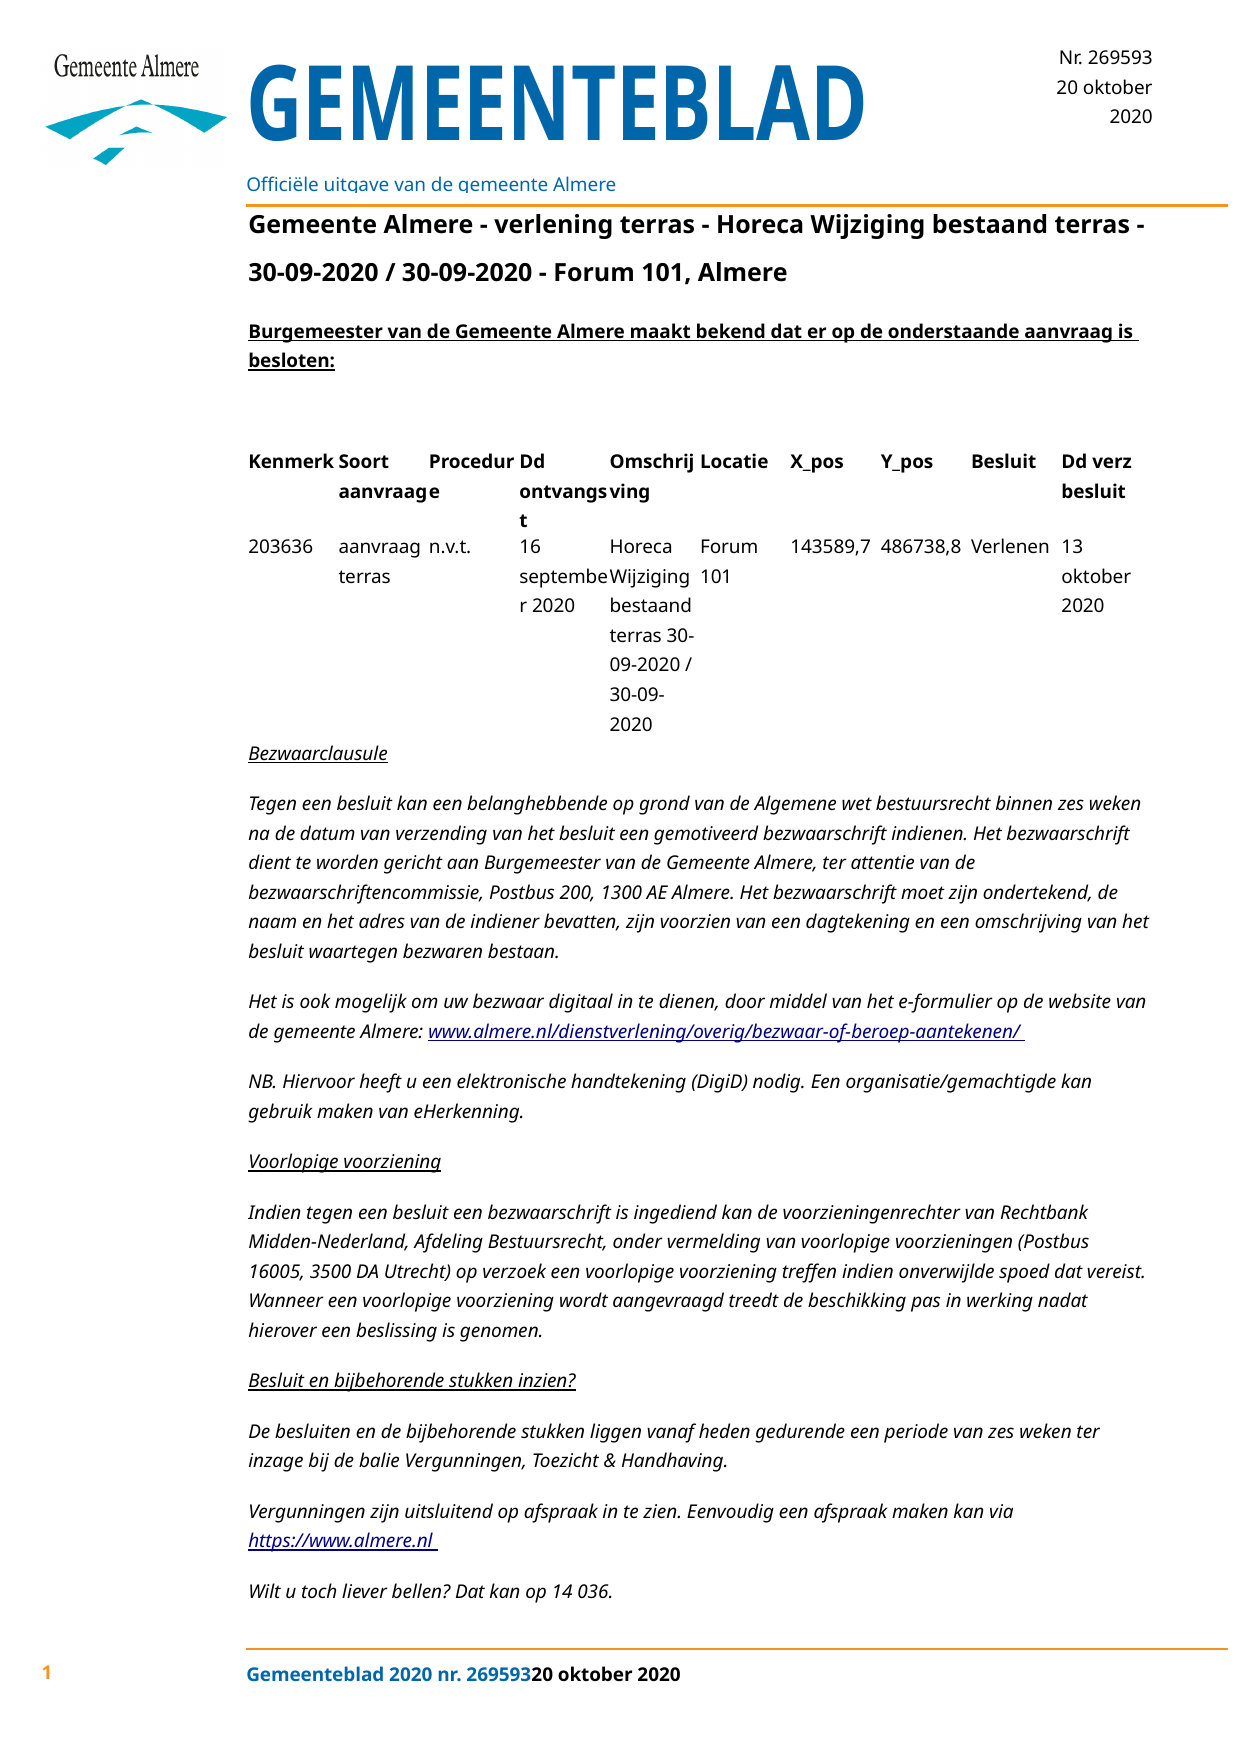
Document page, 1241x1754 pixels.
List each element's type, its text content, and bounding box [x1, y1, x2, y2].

table_header Kenmerk [248, 449, 338, 533]
table_header Y_pos [881, 449, 971, 533]
table_header Locatie [700, 449, 790, 533]
table_header Besluit [971, 449, 1061, 533]
table_header Dd ontvangst [519, 449, 609, 533]
table_header Omschrijving [609, 449, 700, 533]
table_cell aanvraag terras [338, 533, 429, 737]
text Besluit en bijbehorende stukken inzien? [248, 1368, 1152, 1393]
table_cell 203636 [248, 533, 338, 737]
table_cell 13 oktober 2020 [1061, 533, 1152, 737]
text Het is ook mogelijk om uw bezwaar digitaal in te dienen, door middel van het e-formulier op de website van de gemeente Almere: www.almere.nl/dienstverlening/overig/bezwaar-of-beroep-aantekenen/ [248, 988, 1152, 1044]
text Wilt u toch liever bellen? Dat kan op 14 036. [248, 1578, 1152, 1604]
text Gemeente Almere - verlening terras - Horeca Wijziging bestaand terras - 30-09-2020 / 30-09-2020 - Forum 101, Almere [248, 207, 1152, 288]
text Burgemeester van de Gemeente Almere maakt bekend dat er op de onderstaande aanvraag is besloten: [248, 318, 1152, 373]
table_cell Verlenen [971, 533, 1061, 737]
text Indien tegen een besluit een bezwaarschrift is ingediend kan de voorzieningenrechter van Rechtbank Midden-Nederland, Afdeling Bestuursrecht, onder vermelding van voorlopige voorzieningen (Postbus 16005, 3500 DA Utrecht) op verzoek een voorlopige voorziening treffen indien onverwijlde spoed dat vereist. Wanneer een voorlopige voorziening wordt aangevraagd treedt de beschikking pas in werking nadat hierover een beslissing is genomen. [248, 1199, 1152, 1343]
table_cell n.v.t. [429, 533, 519, 737]
text De besluiten en de bijbehorende stukken liggen vanaf heden gedurende een periode van zes weken ter inzage bij de balie Vergunningen, Toezicht & Handhaving. [248, 1418, 1152, 1473]
text Bezwaarclausule [248, 740, 1152, 766]
picture [41, 47, 231, 172]
table_cell 486738,8 [881, 533, 971, 737]
text Voorlopige voorziening [248, 1148, 1152, 1174]
table_cell 16 september 2020 [519, 533, 609, 737]
table_cell Horeca Wijziging bestaand terras 30-09-2020 / 30-09-2020 [609, 533, 700, 737]
table_header X_pos [790, 449, 881, 533]
text Vergunningen zijn uitsluitend op afspraak in te zien. Eenvoudig een afspraak maken kan via https://www.almere.nl [248, 1498, 1152, 1553]
text Tegen een besluit kan een belanghebbende op grond van de Algemene wet bestuursrecht binnen zes weken na de datum van verzending van het besluit een gemotiveerd bezwaarschrift indienen. Het bezwaarschrift dient te worden gericht aan Burgemeester van de Gemeente Almere, ter attentie van de bezwaarschriftencommissie, Postbus 200, 1300 AE Almere. Het bezwaarschrift moet zijn ondertekend, de naam en het adres van de indiener bevatten, zijn voorzien van een dagtekening en een omschrijving van het besluit waartegen bezwaren bestaan. [248, 790, 1152, 964]
table_cell 143589,7 [790, 533, 881, 737]
table_header Procedure [429, 449, 519, 533]
text NB. Hiervoor heeft u een elektronische handtekening (DigiD) nodig. Een organisatie/gemachtigde kan gebruik maken van eHerkenning. [248, 1068, 1152, 1124]
table_header Dd verz besluit [1061, 449, 1152, 533]
table_header Soort aanvraag [338, 449, 429, 533]
table_cell Forum 101 [700, 533, 790, 737]
